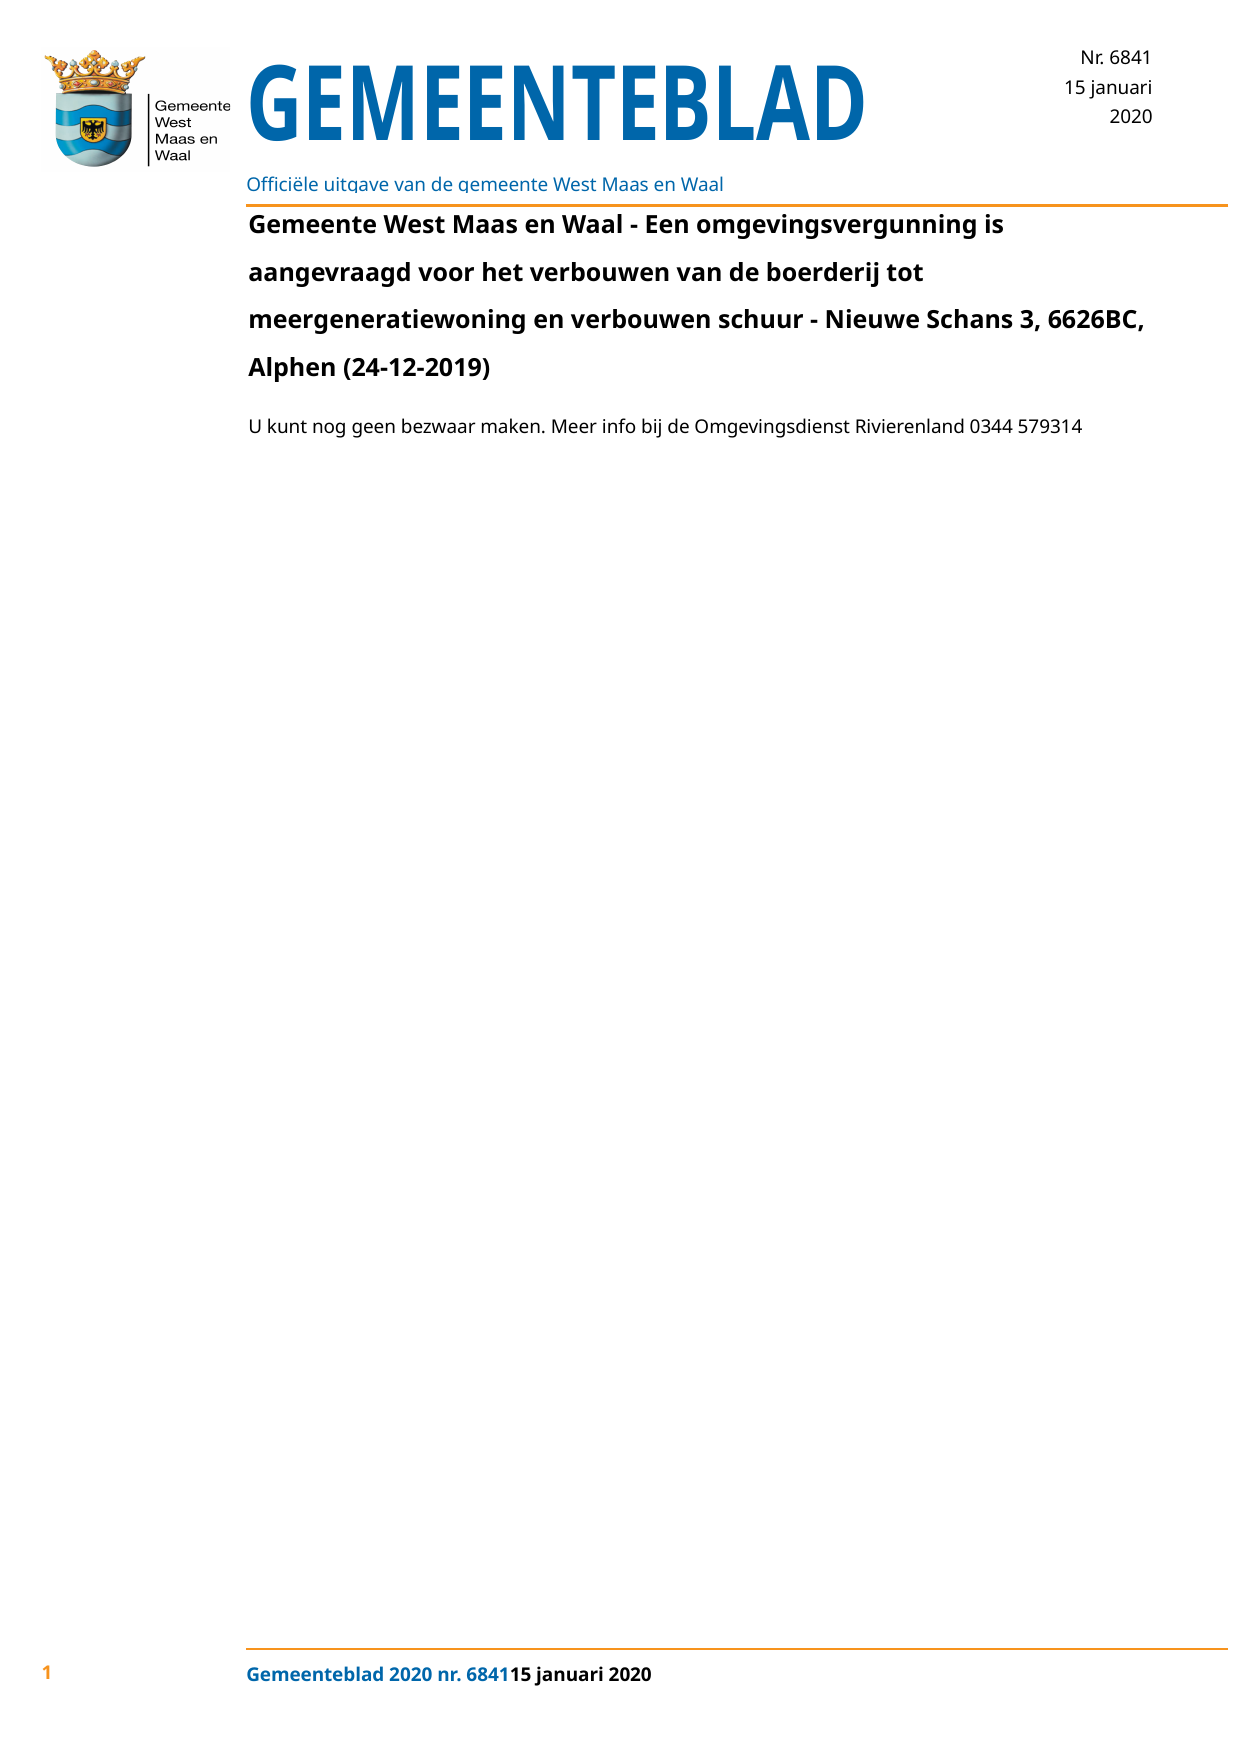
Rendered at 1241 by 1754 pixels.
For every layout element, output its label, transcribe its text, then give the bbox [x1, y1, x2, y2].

text U kunt nog geen bezwaar maken. Meer info bij de Omgevingsdienst Rivierenland 0344 579314 [248, 413, 1152, 439]
text Gemeente West Maas en Waal - Een omgevingsvergunning is aangevraagd voor het verbouwen van de boerderij tot meergeneratiewoning en verbouwen schuur - Nieuwe Schans 3, 6626BC, Alphen (24-12-2019) [248, 207, 1152, 384]
picture [41, 47, 231, 172]
